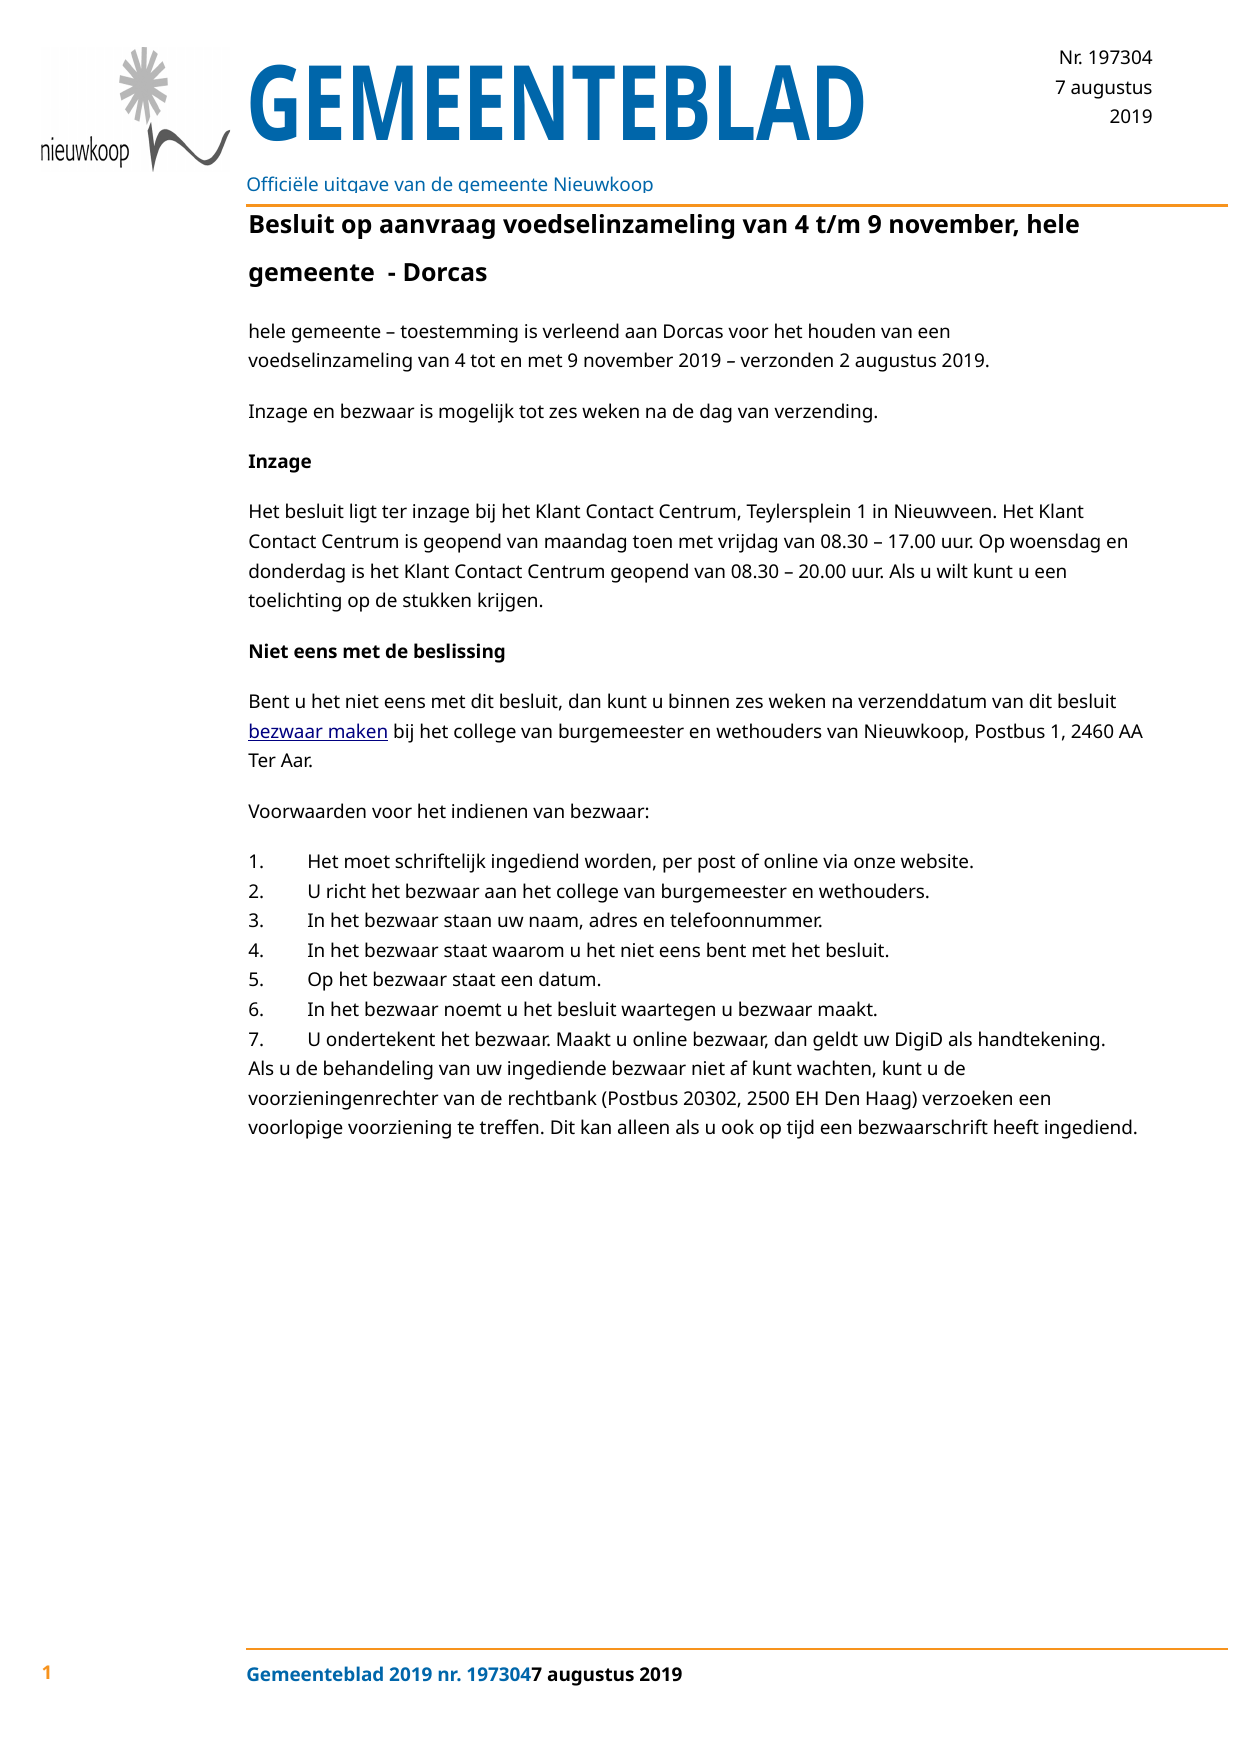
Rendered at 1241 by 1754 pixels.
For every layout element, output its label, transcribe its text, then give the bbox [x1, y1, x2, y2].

text Besluit op aanvraag voedselinzameling van 4 t/m 9 november, hele gemeente - Dorcas [248, 207, 1152, 288]
list Op het bezwaar staat een datum. [248, 967, 1152, 992]
list U ondertekent het bezwaar. Maakt u online bezwaar, dan geldt uw DigiD als handtekening. [248, 1026, 1152, 1052]
text Voorwaarden voor het indienen van bezwaar: [248, 798, 1152, 824]
text Het besluit ligt ter inzage bij het Klant Contact Centrum, Teylersplein 1 in Nieuwveen. Het Klant Contact Centrum is geopend van maandag toen met vrijdag van 08.30 – 17.00 uur. Op woensdag en donderdag is het Klant Contact Centrum geopend van 08.30 – 20.00 uur. Als u wilt kunt u een toelichting op de stukken krijgen. [248, 499, 1152, 613]
picture [41, 47, 231, 172]
list In het bezwaar noemt u het besluit waartegen u bezwaar maakt. [248, 996, 1152, 1022]
list In het bezwaar staan uw naam, adres en telefoonnummer. [248, 907, 1152, 933]
list Het moet schriftelijk ingediend worden, per post of online via onze website. [248, 848, 1152, 874]
text Inzage [248, 448, 1152, 474]
list U richt het bezwaar aan het college van burgemeester en wethouders. [248, 878, 1152, 904]
text Als u de behandeling van uw ingediende bezwaar niet af kunt wachten, kunt u de voorzieningenrechter van de rechtbank (Postbus 20302, 2500 EH Den Haag) verzoeken een voorlopige voorziening te treffen. Dit kan alleen als u ook op tijd een bezwaarschrift heeft ingediend. [248, 1055, 1152, 1140]
list In het bezwaar staat waarom u het niet eens bent met het besluit. [248, 937, 1152, 963]
text hele gemeente – toestemming is verleend aan Dorcas voor het houden van een voedselinzameling van 4 tot en met 9 november 2019 – verzonden 2 augustus 2019. [248, 318, 1152, 373]
text Niet eens met de beslissing [248, 638, 1152, 664]
text Bent u het niet eens met dit besluit, dan kunt u binnen zes weken na verzenddatum van dit besluit bezwaar maken bij het college van burgemeester en wethouders van Nieuwkoop, Postbus 1, 2460 AA Ter Aar. [248, 688, 1152, 773]
text Inzage en bezwaar is mogelijk tot zes weken na de dag van verzending. [248, 398, 1152, 424]
